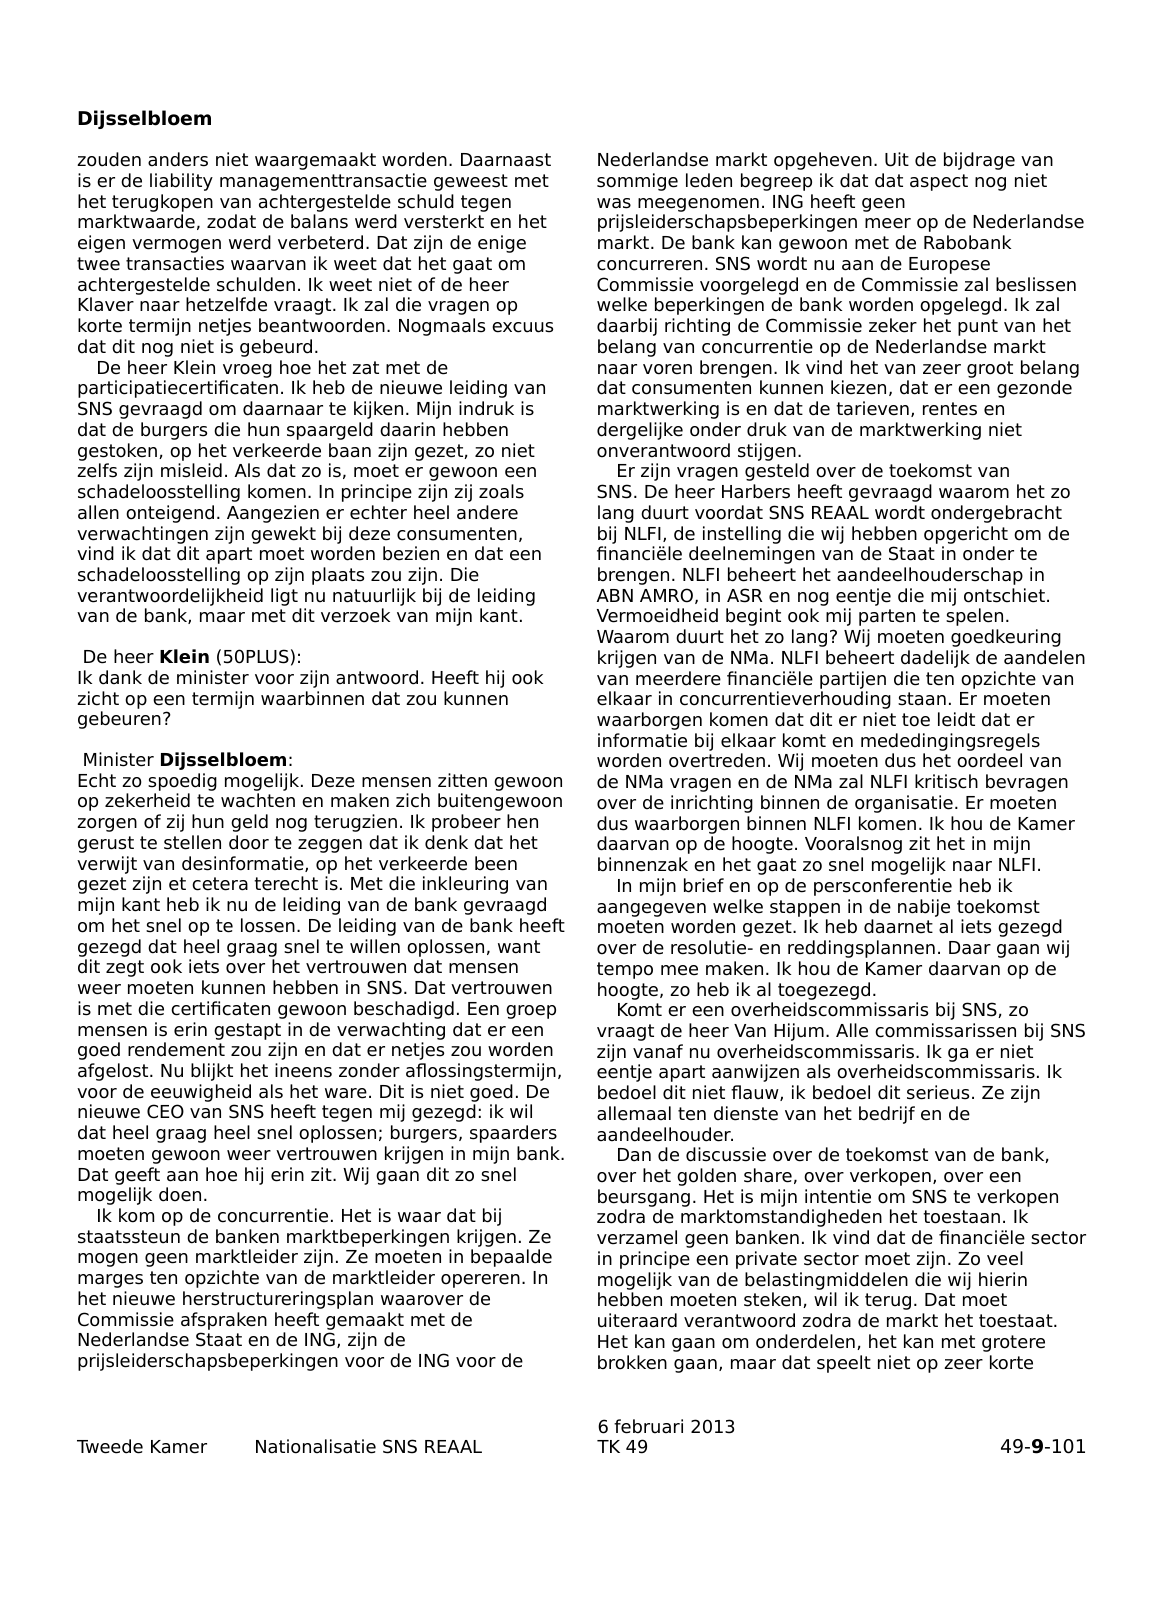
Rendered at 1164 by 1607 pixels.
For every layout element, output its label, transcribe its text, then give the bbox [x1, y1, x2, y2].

text Ik dank de minister voor zijn antwoord. Heeft hij ook zicht op een termijn waarbinnen dat zou kunnen gebeuren? [77, 668, 567, 730]
text Er zijn vragen gesteld over de toekomst van SNS. De heer Harbers heeft gevraagd waarom het zo lang duurt voordat SNS REAAL wordt ondergebracht bij NLFI, de instelling die wij hebben opgericht om de financiële deelnemingen van de Staat in onder te brengen. NLFI beheert het aandeelhouderschap in ABN AMRO, in ASR en nog eentje die mij ontschiet. Vermoeidheid begint ook mij parten te spelen. Waarom duurt het zo lang? Wij moeten goedkeuring krijgen van de NMa. NLFI beheert dadelijk de aandelen van meerdere financiële partijen die ten opzichte van elkaar in concurrentieverhouding staan. Er moeten waarborgen komen dat dit er niet toe leidt dat er informatie bij elkaar komt en mededingingsregels worden overtreden. Wij moeten dus het oordeel van de NMa vragen en de NMa zal NLFI kritisch bevragen over de inrichting binnen de organisatie. Er moeten dus waarborgen binnen NLFI komen. Ik hou de Kamer daarvan op de hoogte. Vooralsnog zit het in mijn binnenzak en het gaat zo snel mogelijk naar NLFI. [596, 461, 1087, 876]
text Komt er een overheidscommissaris bij SNS, zo vraagt de heer Van Hijum. Alle commissarissen bij SNS zijn vanaf nu overheidscommissaris. Ik ga er niet eentje apart aanwijzen als overheidscommissaris. Ik bedoel dit niet flauw, ik bedoel dit serieus. Ze zijn allemaal ten dienste van het bedrijf en de aandeelhouder. [596, 1000, 1087, 1145]
text Ik kom op de concurrentie. Het is waar dat bij staatssteun de banken marktbeperkingen krijgen. Ze mogen geen marktleider zijn. Ze moeten in bepaalde marges ten opzichte van de marktleider opereren. In het nieuwe herstructureringsplan waarover de Commissie afspraken heeft gemaakt met de Nederlandse Staat en de ING, zijn de prijsleiderschapsbeperkingen voor de ING voor de [77, 1206, 567, 1372]
text Minister Dijsselbloem: [77, 750, 567, 771]
text De heer Klein vroeg hoe het zat met de participatiecertificaten. Ik heb de nieuwe leiding van SNS gevraagd om daarnaar te kijken. Mijn indruk is dat de burgers die hun spaargeld daarin hebben gestoken, op het verkeerde baan zijn gezet, zo niet zelfs zijn misleid. Als dat zo is, moet er gewoon een schadeloosstelling komen. In principe zijn zij zoals allen onteigend. Aangezien er echter heel andere verwachtingen zijn gewekt bij deze consumenten, vind ik dat dit apart moet worden bezien en dat een schadeloosstelling op zijn plaats zou zijn. Die verantwoordelijkheid ligt nu natuurlijk bij de leiding van de bank, maar met dit verzoek van mijn kant. [77, 357, 567, 627]
text De heer Klein (50PLUS): [77, 647, 567, 668]
text Dan de discussie over de toekomst van de bank, over het golden share, over verkopen, over een beursgang. Het is mijn intentie om SNS te verkopen zodra de marktomstandigheden het toestaan. Ik verzamel geen banken. Ik vind dat de financiële sector in principe een private sector moet zijn. Zo veel mogelijk van de belastingmiddelen die wij hierin hebben moeten steken, wil ik terug. Dat moet uiteraard verantwoord zodra de markt het toestaat. Het kan gaan om onderdelen, het kan met grotere brokken gaan, maar dat speelt niet op zeer korte [596, 1145, 1087, 1373]
text zouden anders niet waargemaakt worden. Daarnaast is er de liability managementtransactie geweest met het terugkopen van achtergestelde schuld tegen marktwaarde, zodat de balans werd versterkt en het eigen vermogen werd verbeterd. Dat zijn de enige twee transacties waarvan ik weet dat het gaat om achtergestelde schulden. Ik weet niet of de heer Klaver naar hetzelfde vraagt. Ik zal die vragen op korte termijn netjes beantwoorden. Nogmaals excuus dat dit nog niet is gebeurd. [77, 150, 567, 357]
text Nederlandse markt opgeheven. Uit de bijdrage van sommige leden begreep ik dat dat aspect nog niet was meegenomen. ING heeft geen prijsleiderschapsbeperkingen meer op de Nederlandse markt. De bank kan gewoon met de Rabobank concurreren. SNS wordt nu aan de Europese Commissie voorgelegd en de Commissie zal beslissen welke beperkingen de bank worden opgelegd. Ik zal daarbij richting de Commissie zeker het punt van het belang van concurrentie op de Nederlandse markt naar voren brengen. Ik vind het van zeer groot belang dat consumenten kunnen kiezen, dat er een gezonde marktwerking is en dat de tarieven, rentes en dergelijke onder druk van de marktwerking niet onverantwoord stijgen. [596, 150, 1087, 461]
text In mijn brief en op de persconferentie heb ik aangegeven welke stappen in de nabije toekomst moeten worden gezet. Ik heb daarnet al iets gezegd over de resolutie- en reddingsplannen. Daar gaan wij tempo mee maken. Ik hou de Kamer daarvan op de hoogte, zo heb ik al toegezegd. [596, 876, 1087, 1000]
text Echt zo spoedig mogelijk. Deze mensen zitten gewoon op zekerheid te wachten en maken zich buitengewoon zorgen of zij hun geld nog terugzien. Ik probeer hen gerust te stellen door te zeggen dat ik denk dat het verwijt van desinformatie, op het verkeerde been gezet zijn et cetera terecht is. Met die inkleuring van mijn kant heb ik nu de leiding van de bank gevraagd om het snel op te lossen. De leiding van de bank heeft gezegd dat heel graag snel te willen oplossen, want dit zegt ook iets over het vertrouwen dat mensen weer moeten kunnen hebben in SNS. Dat vertrouwen is met die certificaten gewoon beschadigd. Een groep mensen is erin gestapt in de verwachting dat er een goed rendement zou zijn en dat er netjes zou worden afgelost. Nu blijkt het ineens zonder aflossingstermijn, voor de eeuwigheid als het ware. Dit is niet goed. De nieuwe CEO van SNS heeft tegen mij gezegd: ik wil dat heel graag heel snel oplossen; burgers, spaarders moeten gewoon weer vertrouwen krijgen in mijn bank. Dat geeft aan hoe hij erin zit. Wij gaan dit zo snel mogelijk doen. [77, 771, 567, 1206]
